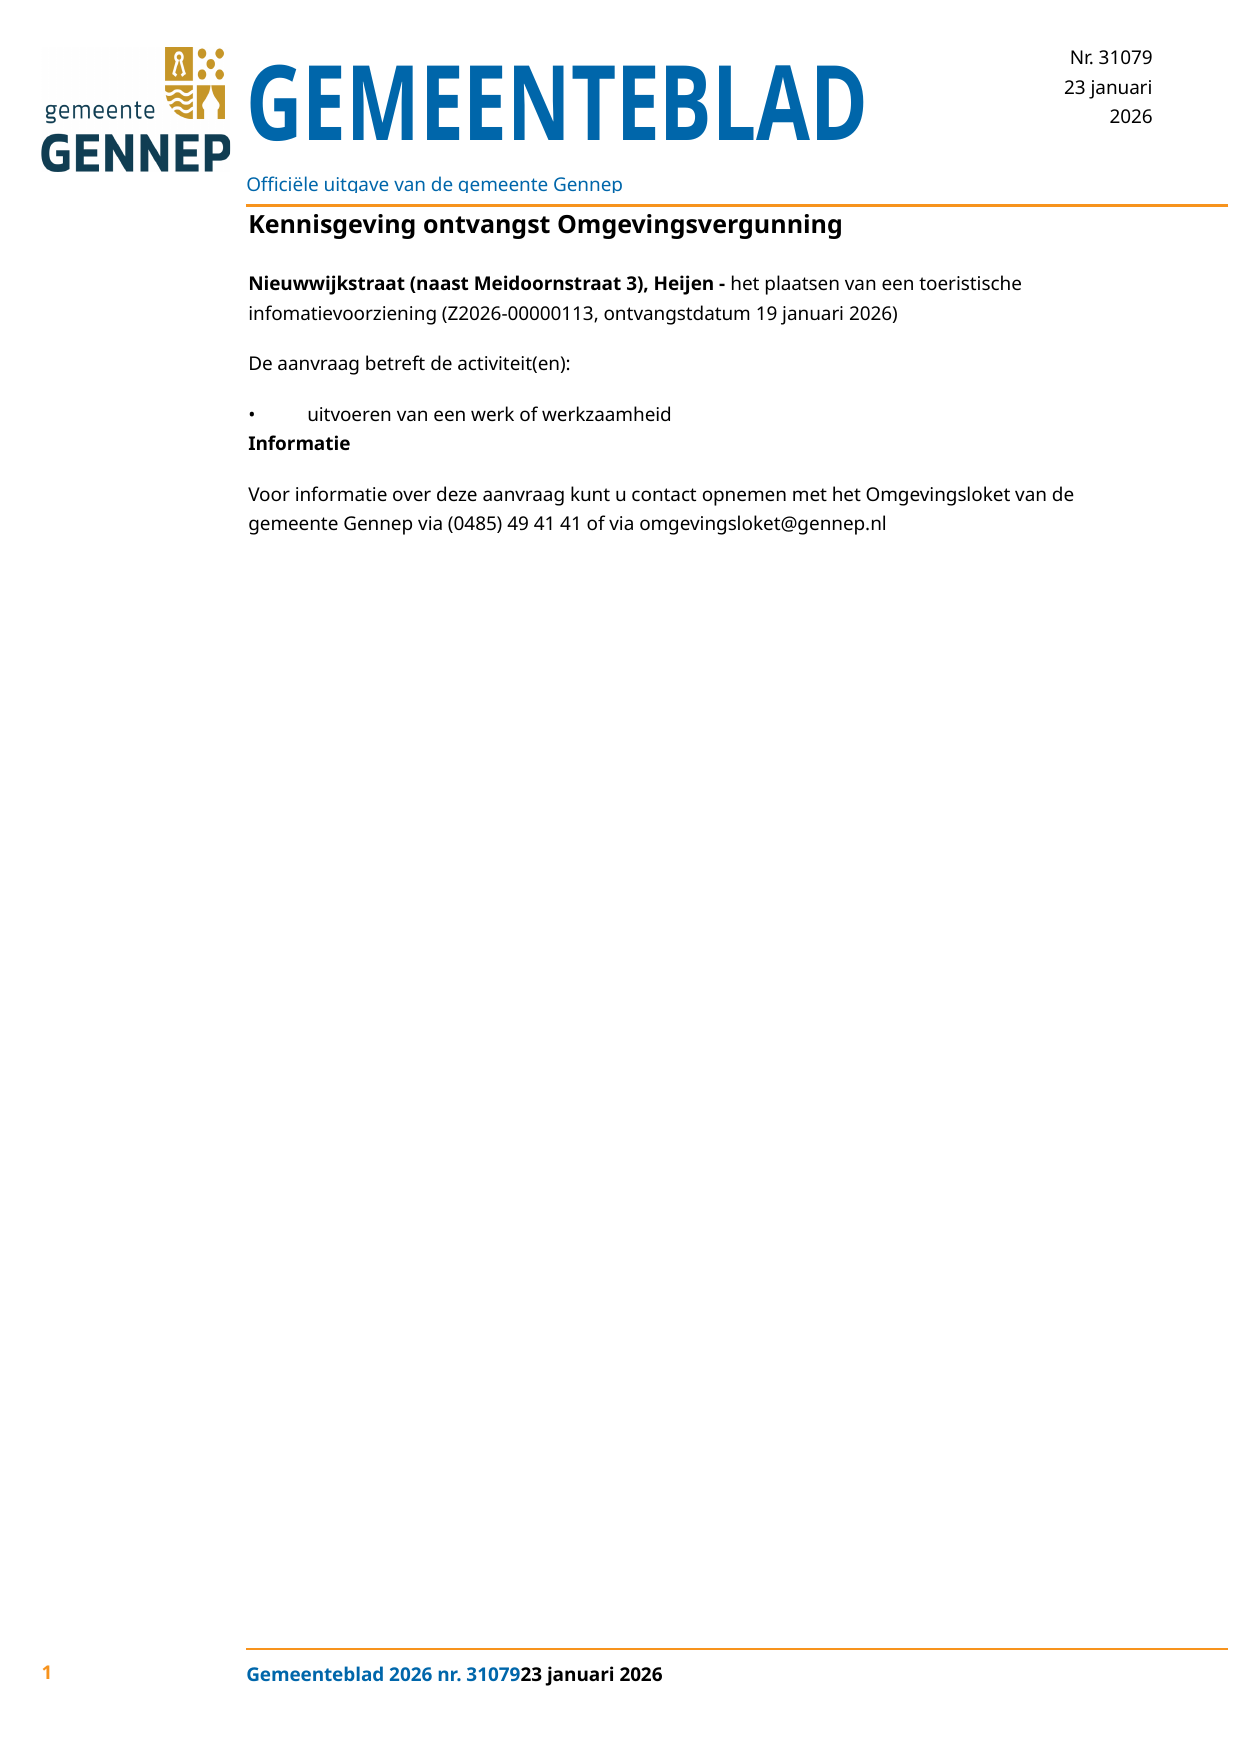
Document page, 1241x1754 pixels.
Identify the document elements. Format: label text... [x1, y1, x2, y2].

text Voor informatie over deze aanvraag kunt u contact opnemen met het Omgevingsloket van de gemeente Gennep via (0485) 49 41 41 of via omgevingsloket@gennep.nl [248, 481, 1152, 536]
list uitvoeren van een werk of werkzaamheid [248, 401, 1152, 426]
text Nieuwwijkstraat (naast Meidoornstraat 3), Heijen - het plaatsen van een toeristische infomatievoorziening (Z2026-00000113, ontvangstdatum 19 januari 2026) [248, 270, 1152, 326]
text Informatie [248, 430, 1152, 456]
picture [41, 47, 231, 172]
text De aanvraag betreft de activiteit(en): [248, 350, 1152, 376]
text Kennisgeving ontvangst Omgevingsvergunning [248, 207, 1152, 241]
